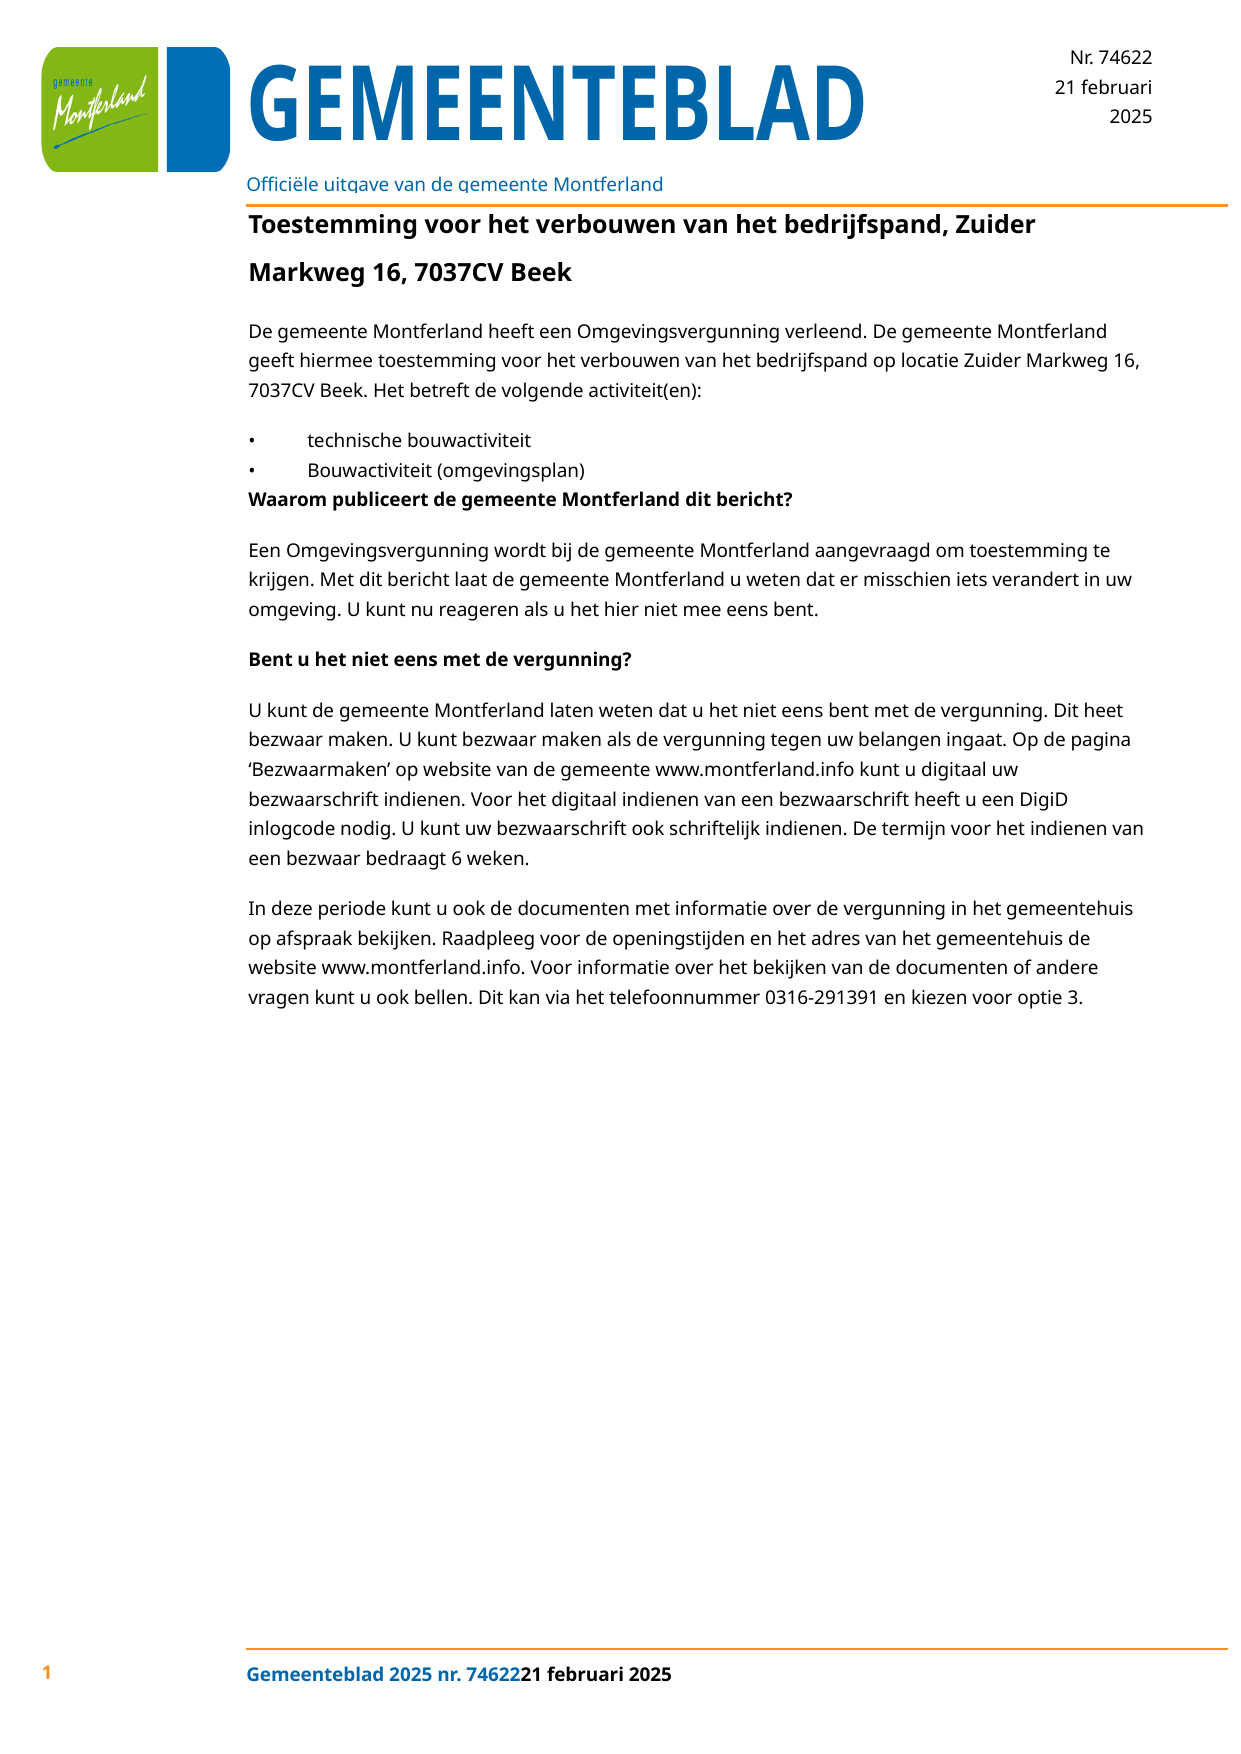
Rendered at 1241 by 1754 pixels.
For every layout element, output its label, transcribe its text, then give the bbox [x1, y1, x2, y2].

text Toestemming voor het verbouwen van het bedrijfspand, Zuider Markweg 16, 7037CV Beek [248, 207, 1152, 288]
text Waarom publiceert de gemeente Montferland dit bericht? [248, 487, 1152, 512]
text De gemeente Montferland heeft een Omgevingsvergunning verleend. De gemeente Montferland geeft hiermee toestemming voor het verbouwen van het bedrijfspand op locatie Zuider Markweg 16, 7037CV Beek. Het betreft de volgende activiteit(en): [248, 318, 1152, 403]
text U kunt de gemeente Montferland laten weten dat u het niet eens bent met de vergunning. Dit heet bezwaar maken. U kunt bezwaar maken als de vergunning tegen uw belangen ingaat. Op de pagina ‘Bezwaarmaken’ op website van de gemeente www.montferland.info kunt u digitaal uw bezwaarschrift indienen. Voor het digitaal indienen van een bezwaarschrift heeft u een DigiD inlogcode nodig. U kunt uw bezwaarschrift ook schriftelijk indienen. De termijn voor het indienen van een bezwaar bedraagt 6 weken. [248, 697, 1152, 871]
list technische bouwactiviteit [248, 427, 1152, 453]
list Bouwactiviteit (omgevingsplan) [248, 457, 1152, 483]
picture [41, 47, 231, 172]
text Bent u het niet eens met de vergunning? [248, 647, 1152, 672]
text Een Omgevingsvergunning wordt bij de gemeente Montferland aangevraagd om toestemming te krijgen. Met dit bericht laat de gemeente Montferland u weten dat er misschien iets verandert in uw omgeving. U kunt nu reageren als u het hier niet mee eens bent. [248, 537, 1152, 622]
text In deze periode kunt u ook de documenten met informatie over de vergunning in het gemeentehuis op afspraak bekijken. Raadpleeg voor de openingstijden en het adres van het gemeentehuis de website www.montferland.info. Voor informatie over het bekijken van de documenten of andere vragen kunt u ook bellen. Dit kan via het telefoonnummer 0316-291391 en kiezen voor optie 3. [248, 895, 1152, 1010]
